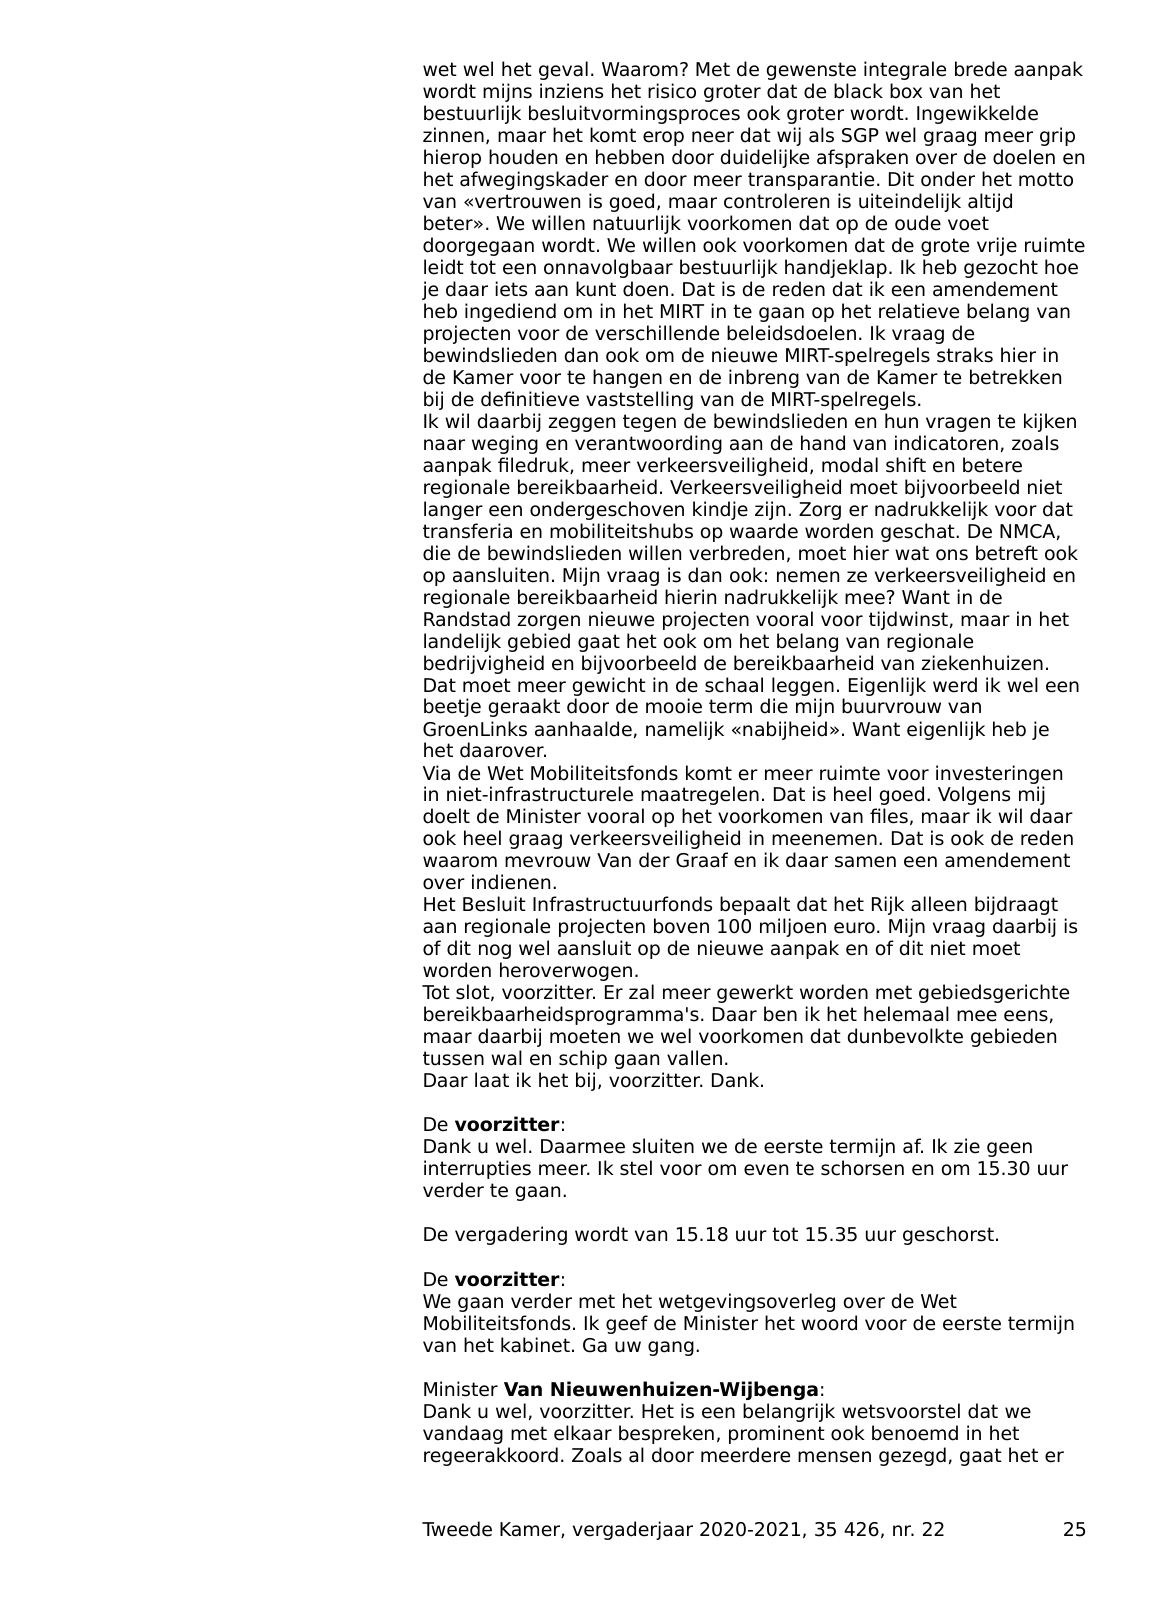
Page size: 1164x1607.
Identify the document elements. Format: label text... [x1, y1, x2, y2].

text wet wel het geval. Waarom? Met de gewenste integrale brede aanpak wordt mijns inziens het risico groter dat de black box van het bestuurlijk besluitvormingsproces ook groter wordt. Ingewikkelde zinnen, maar het komt erop neer dat wij als SGP wel graag meer grip hierop houden en hebben door duidelijke afspraken over de doelen en het afwegingskader en door meer transparantie. Dit onder het motto van «vertrouwen is goed, maar controleren is uiteindelijk altijd beter». We willen natuurlijk voorkomen dat op de oude voet doorgegaan wordt. We willen ook voorkomen dat de grote vrije ruimte leidt tot een onnavolgbaar bestuurlijk handjeklap. Ik heb gezocht hoe je daar iets aan kunt doen. Dat is de reden dat ik een amendement heb ingediend om in het MIRT in te gaan op het relatieve belang van projecten voor de verschillende beleidsdoelen. Ik vraag de bewindslieden dan ook om de nieuwe MIRT-spelregels straks hier in de Kamer voor te hangen en de inbreng van de Kamer te betrekken bij de definitieve vaststelling van de MIRT-spelregels. [422, 59, 1087, 411]
text Dank u wel, voorzitter. Het is een belangrijk wetsvoorstel dat we vandaag met elkaar bespreken, prominent ook benoemd in het regeerakkoord. Zoals al door meerdere mensen gezegd, gaat het er [422, 1401, 1087, 1467]
text Minister Van Nieuwenhuizen-Wijbenga: [422, 1379, 1087, 1401]
text Via de Wet Mobiliteitsfonds komt er meer ruimte voor investeringen in niet-infrastructurele maatregelen. Dat is heel goed. Volgens mij doelt de Minister vooral op het voorkomen van files, maar ik wil daar ook heel graag verkeersveiligheid in meenemen. Dat is ook de reden waarom mevrouw Van der Graaf en ik daar samen een amendement over indienen. [422, 762, 1087, 894]
text Het Besluit Infrastructuurfonds bepaalt dat het Rijk alleen bijdraagt aan regionale projecten boven 100 miljoen euro. Mijn vraag daarbij is of dit nog wel aansluit op de nieuwe aanpak en of dit niet moet worden heroverwogen. [422, 894, 1087, 982]
text De voorzitter: [422, 1268, 1087, 1291]
text De vergadering wordt van 15.18 uur tot 15.35 uur geschorst. [422, 1224, 1087, 1246]
text We gaan verder met het wetgevingsoverleg over de Wet Mobiliteitsfonds. Ik geef de Minister het woord voor de eerste termijn van het kabinet. Ga uw gang. [422, 1291, 1087, 1356]
text Ik wil daarbij zeggen tegen de bewindslieden en hun vragen te kijken naar weging en verantwoording aan de hand van indicatoren, zoals aanpak filedruk, meer verkeersveiligheid, modal shift en betere regionale bereikbaarheid. Verkeersveiligheid moet bijvoorbeeld niet langer een ondergeschoven kindje zijn. Zorg er nadrukkelijk voor dat transferia en mobiliteitshubs op waarde worden geschat. De NMCA, die de bewindslieden willen verbreden, moet hier wat ons betreft ook op aansluiten. Mijn vraag is dan ook: nemen ze verkeersveiligheid en regionale bereikbaarheid hierin nadrukkelijk mee? Want in de Randstad zorgen nieuwe projecten vooral voor tijdwinst, maar in het landelijk gebied gaat het ook om het belang van regionale bedrijvigheid en bijvoorbeeld de bereikbaarheid van ziekenhuizen. Dat moet meer gewicht in de schaal leggen. Eigenlijk werd ik wel een beetje geraakt door de mooie term die mijn buurvrouw van GroenLinks aanhaalde, namelijk «nabijheid». Want eigenlijk heb je het daarover. [422, 411, 1087, 762]
text Daar laat ik het bij, voorzitter. Dank. [422, 1070, 1087, 1092]
text Tot slot, voorzitter. Er zal meer gewerkt worden met gebiedsgerichte bereikbaarheidsprogramma's. Daar ben ik het helemaal mee eens, maar daarbij moeten we wel voorkomen dat dunbevolkte gebieden tussen wal en schip gaan vallen. [422, 982, 1087, 1070]
text De voorzitter: [422, 1114, 1087, 1136]
text Dank u wel. Daarmee sluiten we de eerste termijn af. Ik zie geen interrupties meer. Ik stel voor om even te schorsen en om 15.30 uur verder te gaan. [422, 1136, 1087, 1202]
